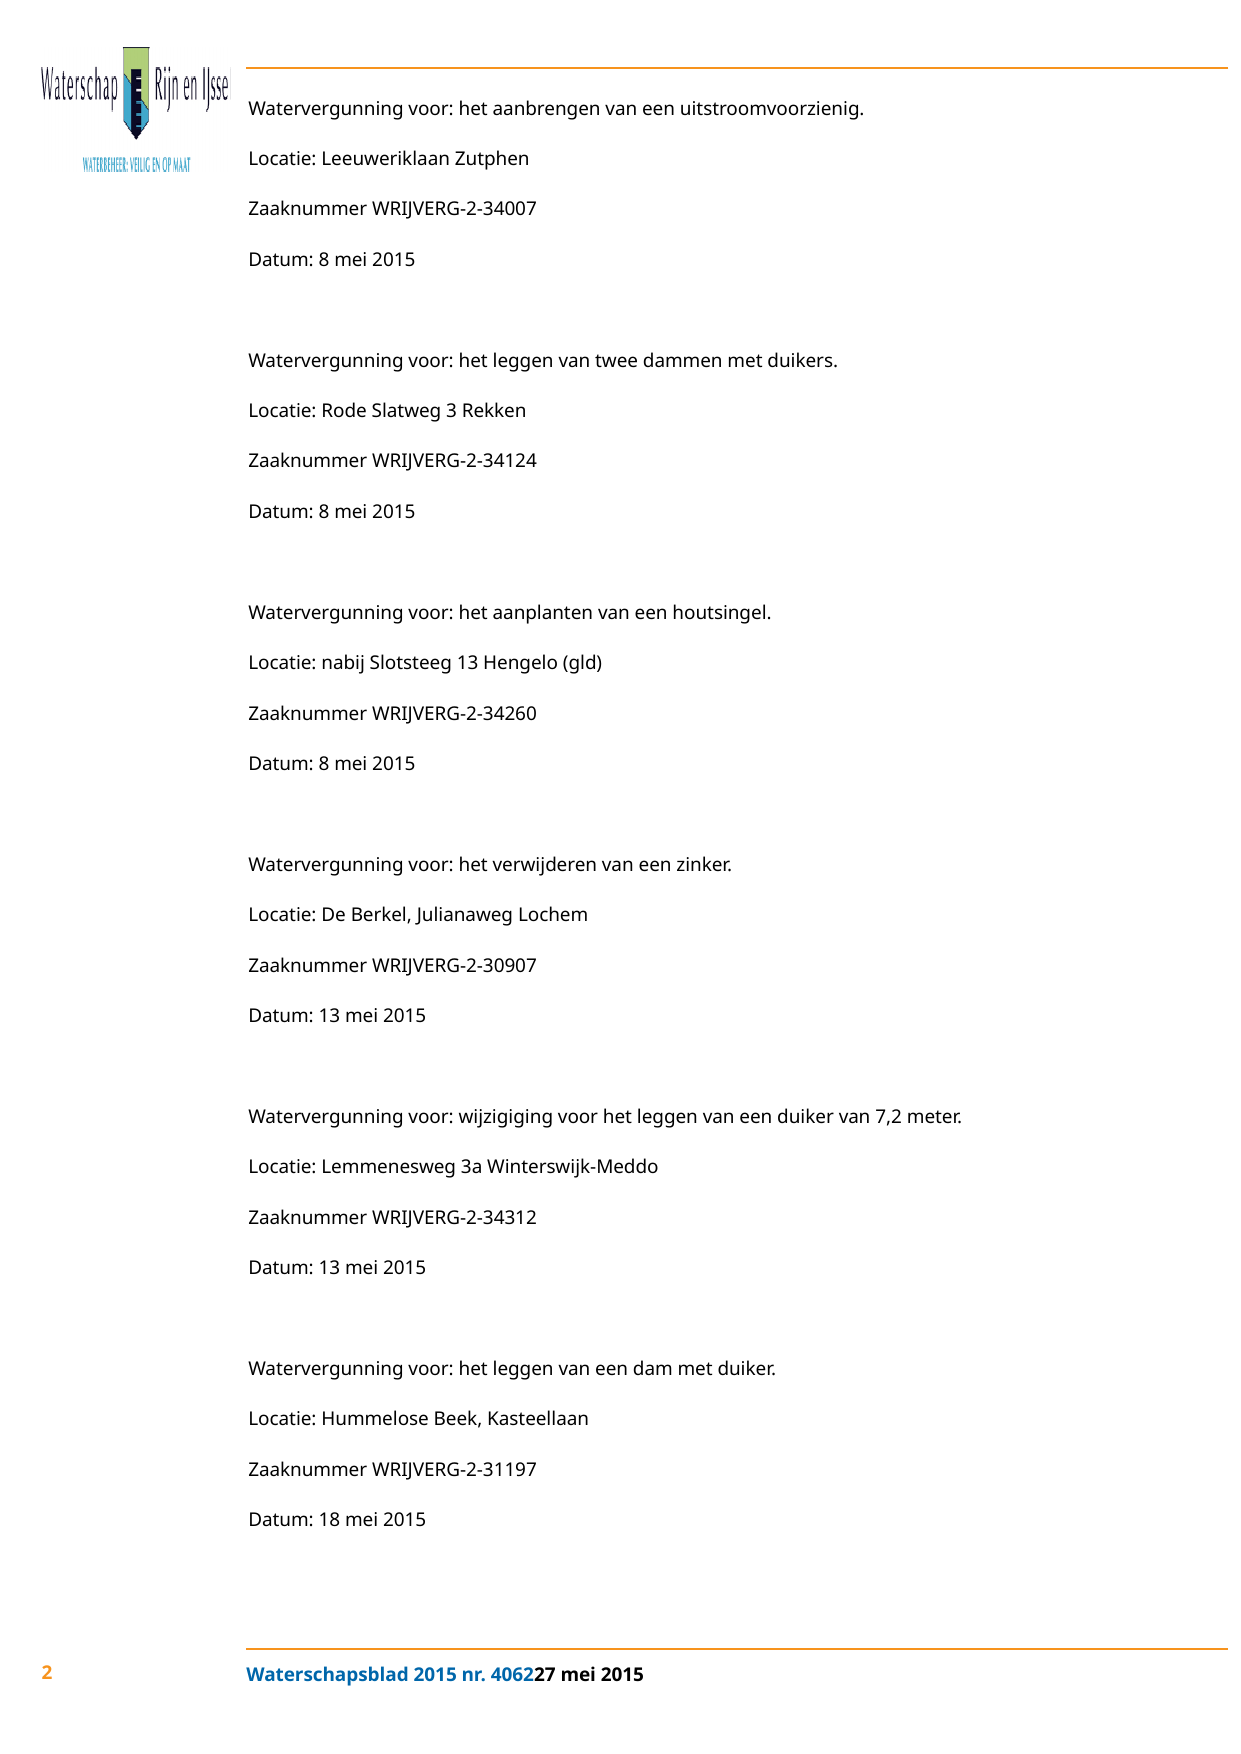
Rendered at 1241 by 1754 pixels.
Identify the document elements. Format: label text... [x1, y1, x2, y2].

text Watervergunning voor: wijzigiging voor het leggen van een duiker van 7,2 meter. [248, 1103, 1152, 1129]
text Locatie: Hummelose Beek, Kasteellaan [248, 1406, 1152, 1431]
text Locatie: Lemmenesweg 3a Winterswijk-Meddo [248, 1153, 1152, 1179]
text Watervergunning voor: het leggen van twee dammen met duikers. [248, 347, 1152, 373]
text Datum: 8 mei 2015 [248, 750, 1152, 776]
text Zaaknummer WRIJVERG-2-30907 [248, 952, 1152, 978]
text Datum: 18 mei 2015 [248, 1506, 1152, 1532]
text Datum: 8 mei 2015 [248, 246, 1152, 272]
text Zaaknummer WRIJVERG-2-34007 [248, 196, 1152, 221]
text Watervergunning voor: het verwijderen van een zinker. [248, 851, 1152, 877]
text Zaaknummer WRIJVERG-2-31197 [248, 1456, 1152, 1482]
text Watervergunning voor: het aanbrengen van een uitstroomvoorzienig. [248, 95, 1152, 121]
text Datum: 8 mei 2015 [248, 498, 1152, 524]
text Locatie: nabij Slotsteeg 13 Hengelo (gld) [248, 649, 1152, 675]
text Locatie: De Berkel, Julianaweg Lochem [248, 901, 1152, 927]
text Zaaknummer WRIJVERG-2-34312 [248, 1204, 1152, 1230]
text Zaaknummer WRIJVERG-2-34260 [248, 700, 1152, 726]
text Datum: 13 mei 2015 [248, 1002, 1152, 1028]
text Datum: 13 mei 2015 [248, 1254, 1152, 1280]
text Watervergunning voor: het leggen van een dam met duiker. [248, 1355, 1152, 1381]
text Watervergunning voor: het aanplanten van een houtsingel. [248, 599, 1152, 625]
text Locatie: Rode Slatweg 3 Rekken [248, 397, 1152, 423]
picture [41, 47, 231, 172]
text Locatie: Leeuweriklaan Zutphen [248, 145, 1152, 171]
text Zaaknummer WRIJVERG-2-34124 [248, 448, 1152, 473]
